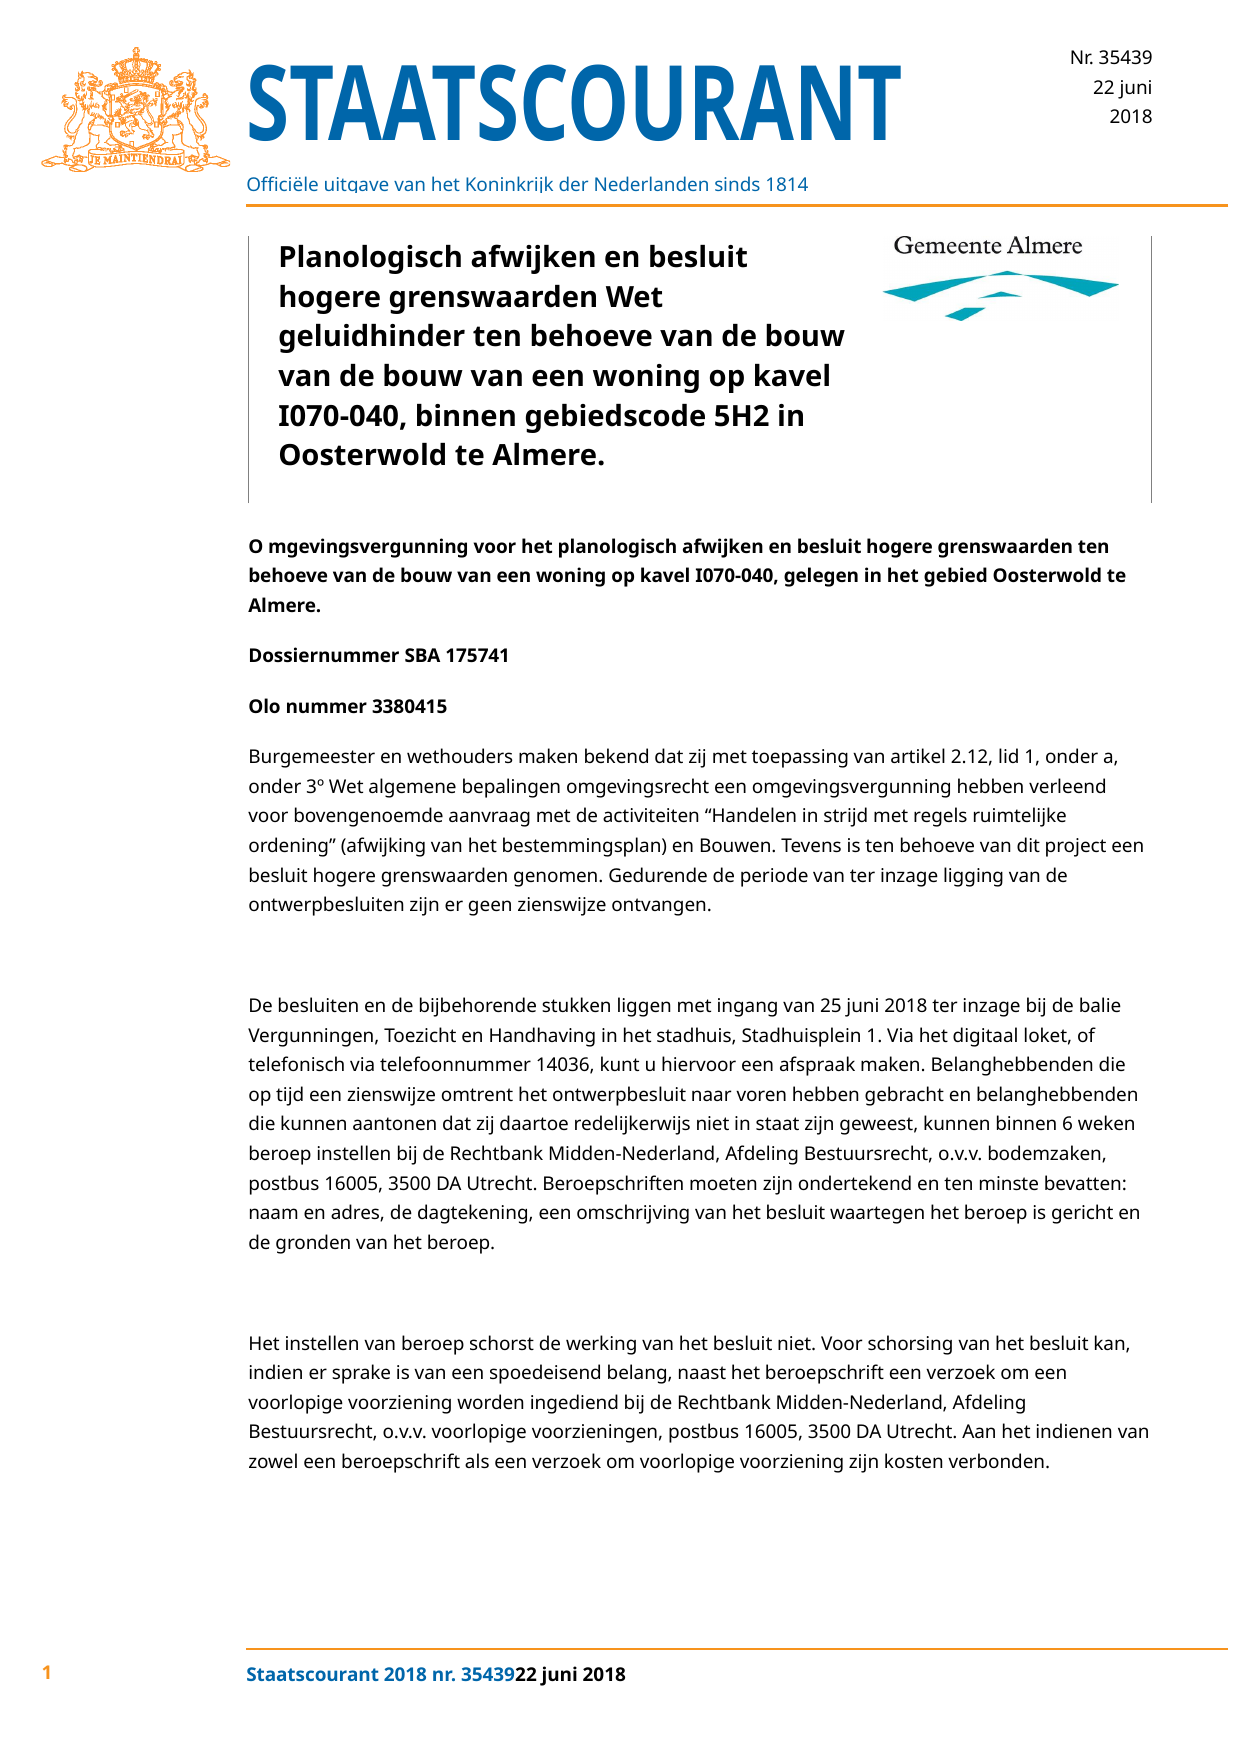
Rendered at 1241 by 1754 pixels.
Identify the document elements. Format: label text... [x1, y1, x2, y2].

text Het instellen van beroep schorst de werking van het besluit niet. Voor schorsing van het besluit kan, indien er sprake is van een spoedeisend belang, naast het beroepschrift een verzoek om een voorlopige voorziening worden ingediend bij de Rechtbank Midden-Nederland, Afdeling Bestuursrecht, o.v.v. voorlopige voorzieningen, postbus 16005, 3500 DA Utrecht. Aan het indienen van zowel een beroepschrift als een verzoek om voorlopige voorziening zijn kosten verbonden. [248, 1330, 1152, 1474]
picture [41, 47, 231, 172]
picture [882, 236, 1119, 321]
table_header Planologisch afwijken en besluit hogere grenswaarden Wet geluidhinder ten behoeve van de bouw van de bouw van een woning op kavel I070-040, binnen gebiedscode 5H2 in Oosterwold te Almere. [249, 236, 850, 503]
text Burgemeester en wethouders maken bekend dat zij met toepassing van artikel 2.12, lid 1, onder a, onder 3º Wet algemene bepalingen omgevingsrecht een omgevingsvergunning hebben verleend voor bovengenoemde aanvraag met de activiteiten “Handelen in strijd met regels ruimtelijke ordening” (afwijking van het bestemmingsplan) en Bouwen. Tevens is ten behoeve van dit project een besluit hogere grenswaarden genomen. Gedurende de periode van ter inzage ligging van de ontwerpbesluiten zijn er geen zienswijze ontvangen. [248, 743, 1152, 917]
text Dossiernummer SBA 175741 [248, 643, 1152, 668]
table_header [850, 236, 1151, 503]
text De besluiten en de bijbehorende stukken liggen met ingang van 25 juni 2018 ter inzage bij de balie Vergunningen, Toezicht en Handhaving in het stadhuis, Stadhuisplein 1. Via het digitaal loket, of telefonisch via telefoonnummer 14036, kunt u hiervoor een afspraak maken. Belanghebbenden die op tijd een zienswijze omtrent het ontwerpbesluit naar voren hebben gebracht en belanghebbenden die kunnen aantonen dat zij daartoe redelijkerwijs niet in staat zijn geweest, kunnen binnen 6 weken beroep instellen bij de Rechtbank Midden-Nederland, Afdeling Bestuursrecht, o.v.v. bodemzaken, postbus 16005, 3500 DA Utrecht. Beroepschriften moeten zijn ondertekend en ten minste bevatten: naam en adres, de dagtekening, een omschrijving van het besluit waartegen het beroep is gericht en de gronden van het beroep. [248, 992, 1152, 1254]
text Olo nummer 3380415 [248, 693, 1152, 719]
text O mgevingsvergunning voor het planologisch afwijken en besluit hogere grenswaarden ten behoeve van de bouw van een woning op kavel I070-040, gelegen in het gebied Oosterwold te Almere. [248, 533, 1152, 618]
